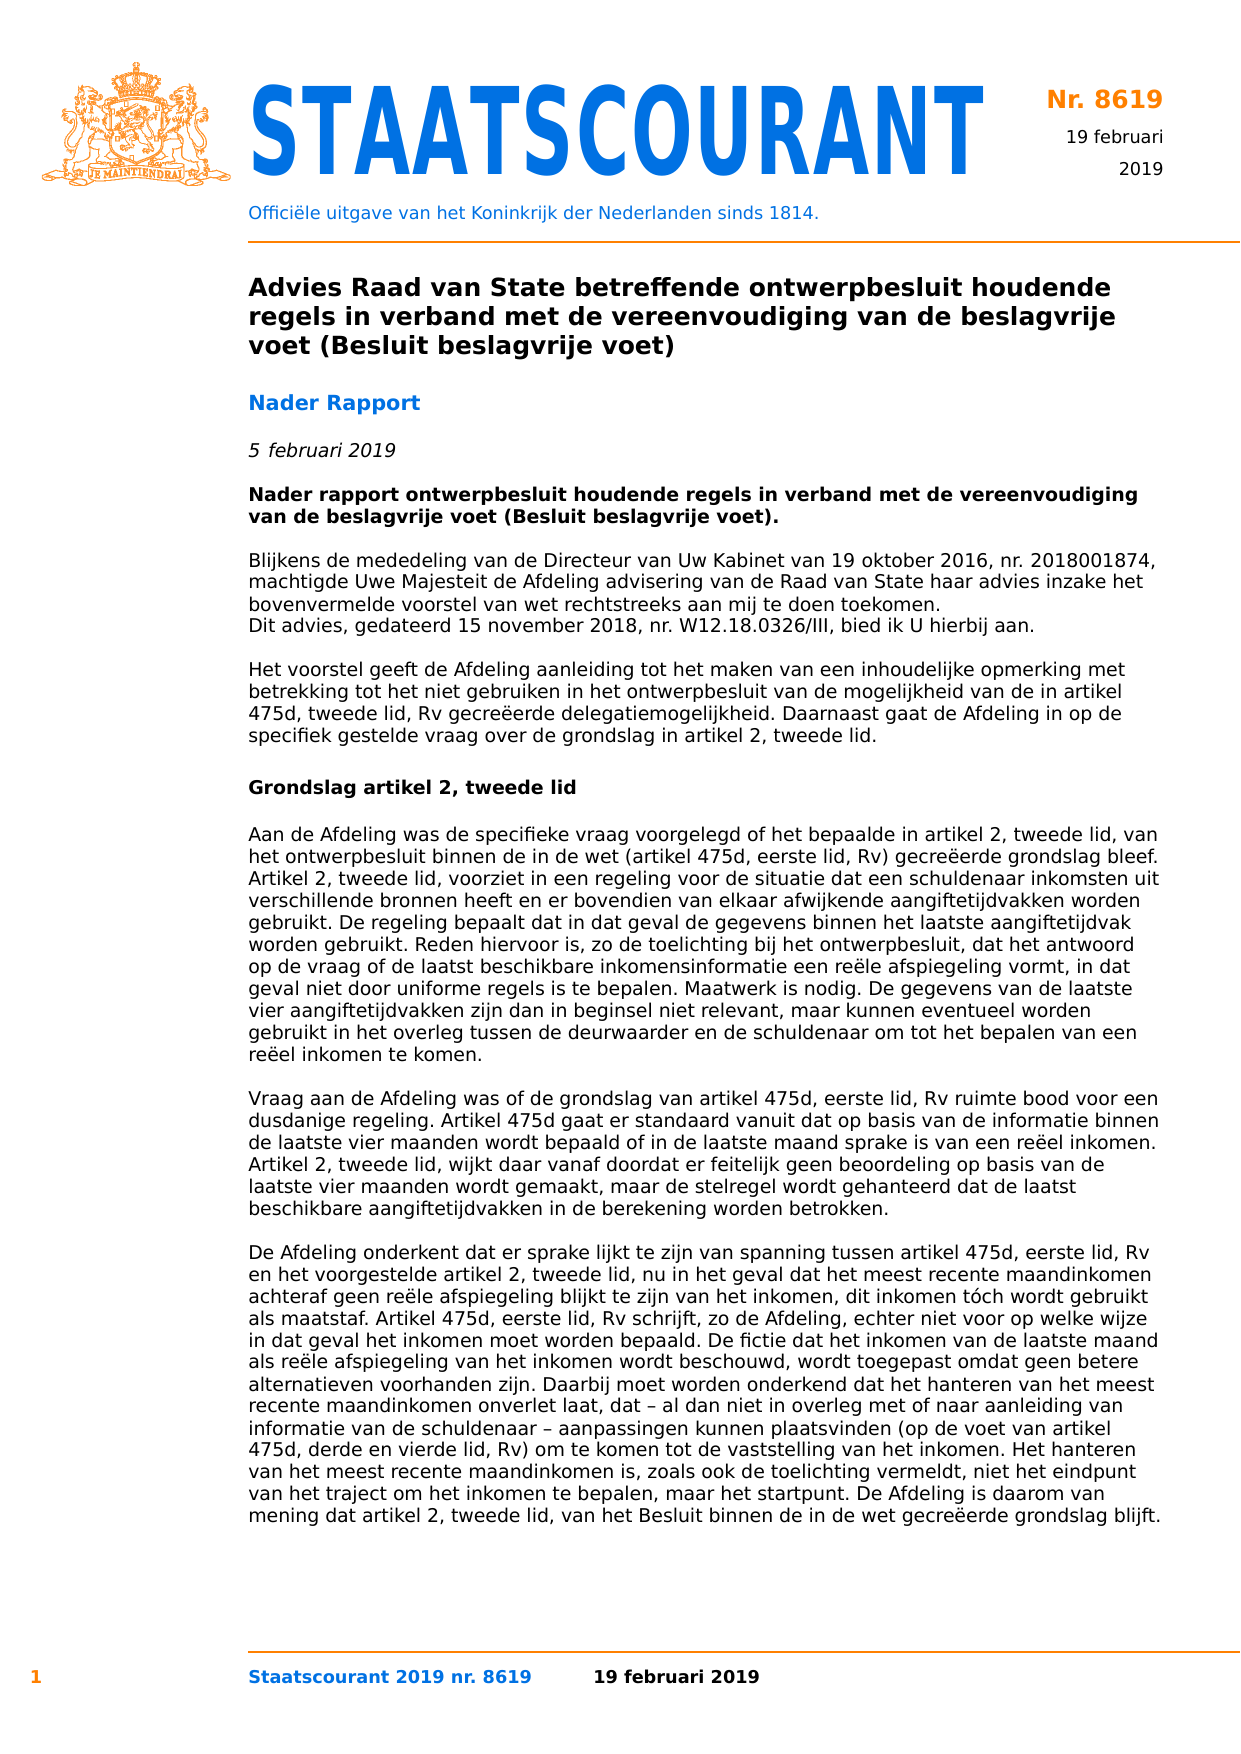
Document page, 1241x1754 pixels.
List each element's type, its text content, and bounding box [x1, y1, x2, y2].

table_cell Officiële uitgave van het Koninkrijk der Nederlanden sinds 1814. [248, 203, 1240, 241]
text De Afdeling onderkent dat er sprake lijkt te zijn van spanning tussen artikel 475d, eerste lid, Rv en het voorgestelde artikel 2, tweede lid, nu in het geval dat het meest recente maandinkomen achteraf geen reële afspiegeling blijkt te zijn van het inkomen, dit inkomen tóch wordt gebruikt als maatstaf. Artikel 475d, eerste lid, Rv schrijft, zo de Afdeling, echter niet voor op welke wijze in dat geval het inkomen moet worden bepaald. De fictie dat het inkomen van de laatste maand als reële afspiegeling van het inkomen wordt beschouwd, wordt toegepast omdat geen betere alternatieven voorhanden zijn. Daarbij moet worden onderkend dat het hanteren van het meest recente maandinkomen onverlet laat, dat – al dan niet in overleg met of naar aanleiding van informatie van de schuldenaar – aanpassingen kunnen plaatsvinden (op de voet van artikel 475d, derde en vierde lid, Rv) om te komen tot de vaststelling van het inkomen. Het hanteren van het meest recente maandinkomen is, zoals ook de toelichting vermeldt, niet het eindpunt van het traject om het inkomen te bepalen, maar het startpunt. De Afdeling is daarom van mening dat artikel 2, tweede lid, van het Besluit binnen de in de wet gecreëerde grondslag blijft. [248, 1242, 1163, 1527]
picture [41, 62, 231, 186]
text Aan de Afdeling was de specifieke vraag voorgelegd of het bepaalde in artikel 2, tweede lid, van het ontwerpbesluit binnen de in de wet (artikel 475d, eerste lid, Rv) gecreëerde grondslag bleef. Artikel 2, tweede lid, voorziet in een regeling voor de situatie dat een schuldenaar inkomsten uit verschillende bronnen heeft en er bovendien van elkaar afwijkende aangiftetijdvakken worden gebruikt. De regeling bepaalt dat in dat geval de gegevens binnen het laatste aangiftetijdvak worden gebruikt. Reden hiervoor is, zo de toelichting bij het ontwerpbesluit, dat het antwoord op de vraag of de laatst beschikbare inkomensinformatie een reële afspiegeling vormt, in dat geval niet door uniforme regels is te bepalen. Maatwerk is nodig. De gegevens van de laatste vier aangiftetijdvakken zijn dan in beginsel niet relevant, maar kunnen eventueel worden gebruikt in het overleg tussen de deurwaarder en de schuldenaar om tot het bepalen van een reëel inkomen te komen. [248, 824, 1163, 1066]
text Vraag aan de Afdeling was of de grondslag van artikel 475d, eerste lid, Rv ruimte bood voor een dusdanige regeling. Artikel 475d gaat er standaard vanuit dat op basis van de informatie binnen de laatste vier maanden wordt bepaald of in de laatste maand sprake is van een reëel inkomen. Artikel 2, tweede lid, wijkt daar vanaf doordat er feitelijk geen beoordeling op basis van de laatste vier maanden wordt gemaakt, maar de stelregel wordt gehanteerd dat de laatst beschikbare aangiftetijdvakken in de berekening worden betrokken. [248, 1088, 1163, 1220]
subtitle Nader Rapport [248, 391, 1163, 415]
text Nader rapport ontwerpbesluit houdende regels in verband met de vereenvoudiging van de beslagvrije voet (Besluit beslagvrije voet). [248, 484, 1163, 528]
table_header STAATSCOURANT [248, 62, 998, 203]
text Blijkens de mededeling van de Directeur van Uw Kabinet van 19 oktober 2016, nr. 2018001874, machtigde Uwe Majesteit de Afdeling advisering van de Raad van State haar advies inzake het bovenvermelde voorstel van wet rechtstreeks aan mij te doen toekomen. [248, 549, 1163, 615]
text 5 februari 2019 [248, 440, 1163, 462]
subtitle Grondslag artikel 2, tweede lid [248, 777, 1163, 799]
table_cell 19 februari [998, 121, 1240, 153]
table_header [25, 62, 248, 241]
table_header Nr. 8619 [998, 62, 1240, 121]
text Dit advies, gedateerd 15 november 2018, nr. W12.18.0326/III, bied ik U hierbij aan. [248, 615, 1163, 637]
subtitle Advies Raad van State betreffende ontwerpbesluit houdende regels in verband met de vereenvoudiging van de beslagvrije voet (Besluit beslagvrije voet) [248, 273, 1163, 361]
text Het voorstel geeft de Afdeling aanleiding tot het maken van een inhoudelijke opmerking met betrekking tot het niet gebruiken in het ontwerpbesluit van de mogelijkheid van de in artikel 475d, tweede lid, Rv gecreëerde delegatiemogelijkheid. Daarnaast gaat de Afdeling in op de specifiek gestelde vraag over de grondslag in artikel 2, tweede lid. [248, 659, 1163, 747]
table_cell 2019 [998, 153, 1240, 203]
